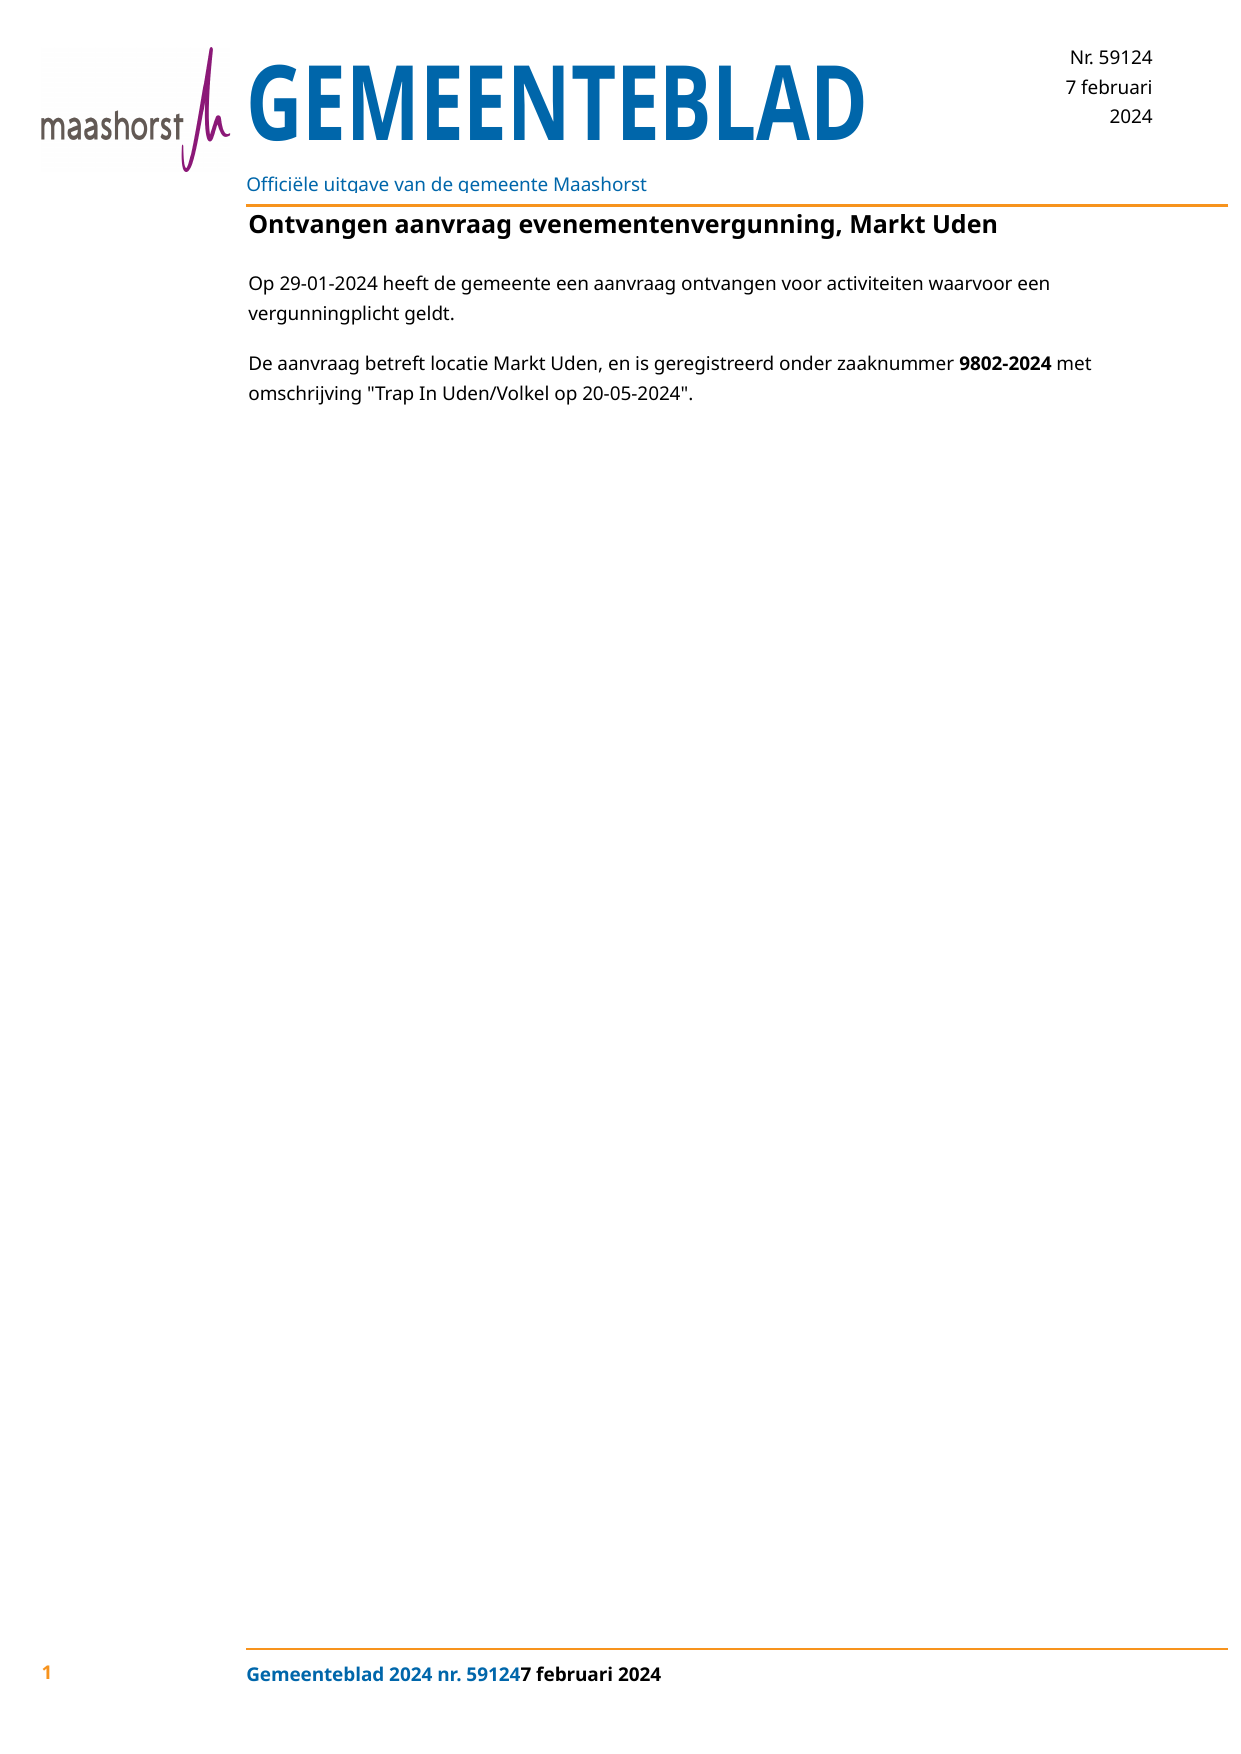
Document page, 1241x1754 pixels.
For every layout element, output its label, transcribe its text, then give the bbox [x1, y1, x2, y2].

text De aanvraag betreft locatie Markt Uden, en is geregistreerd onder zaaknummer 9802-2024 met omschrijving "Trap In Uden/Volkel op 20-05-2024". [248, 350, 1152, 406]
text Op 29-01-2024 heeft de gemeente een aanvraag ontvangen voor activiteiten waarvoor een vergunningplicht geldt. [248, 270, 1152, 326]
text Ontvangen aanvraag evenementenvergunning, Markt Uden [248, 207, 1152, 241]
picture [41, 47, 231, 172]
